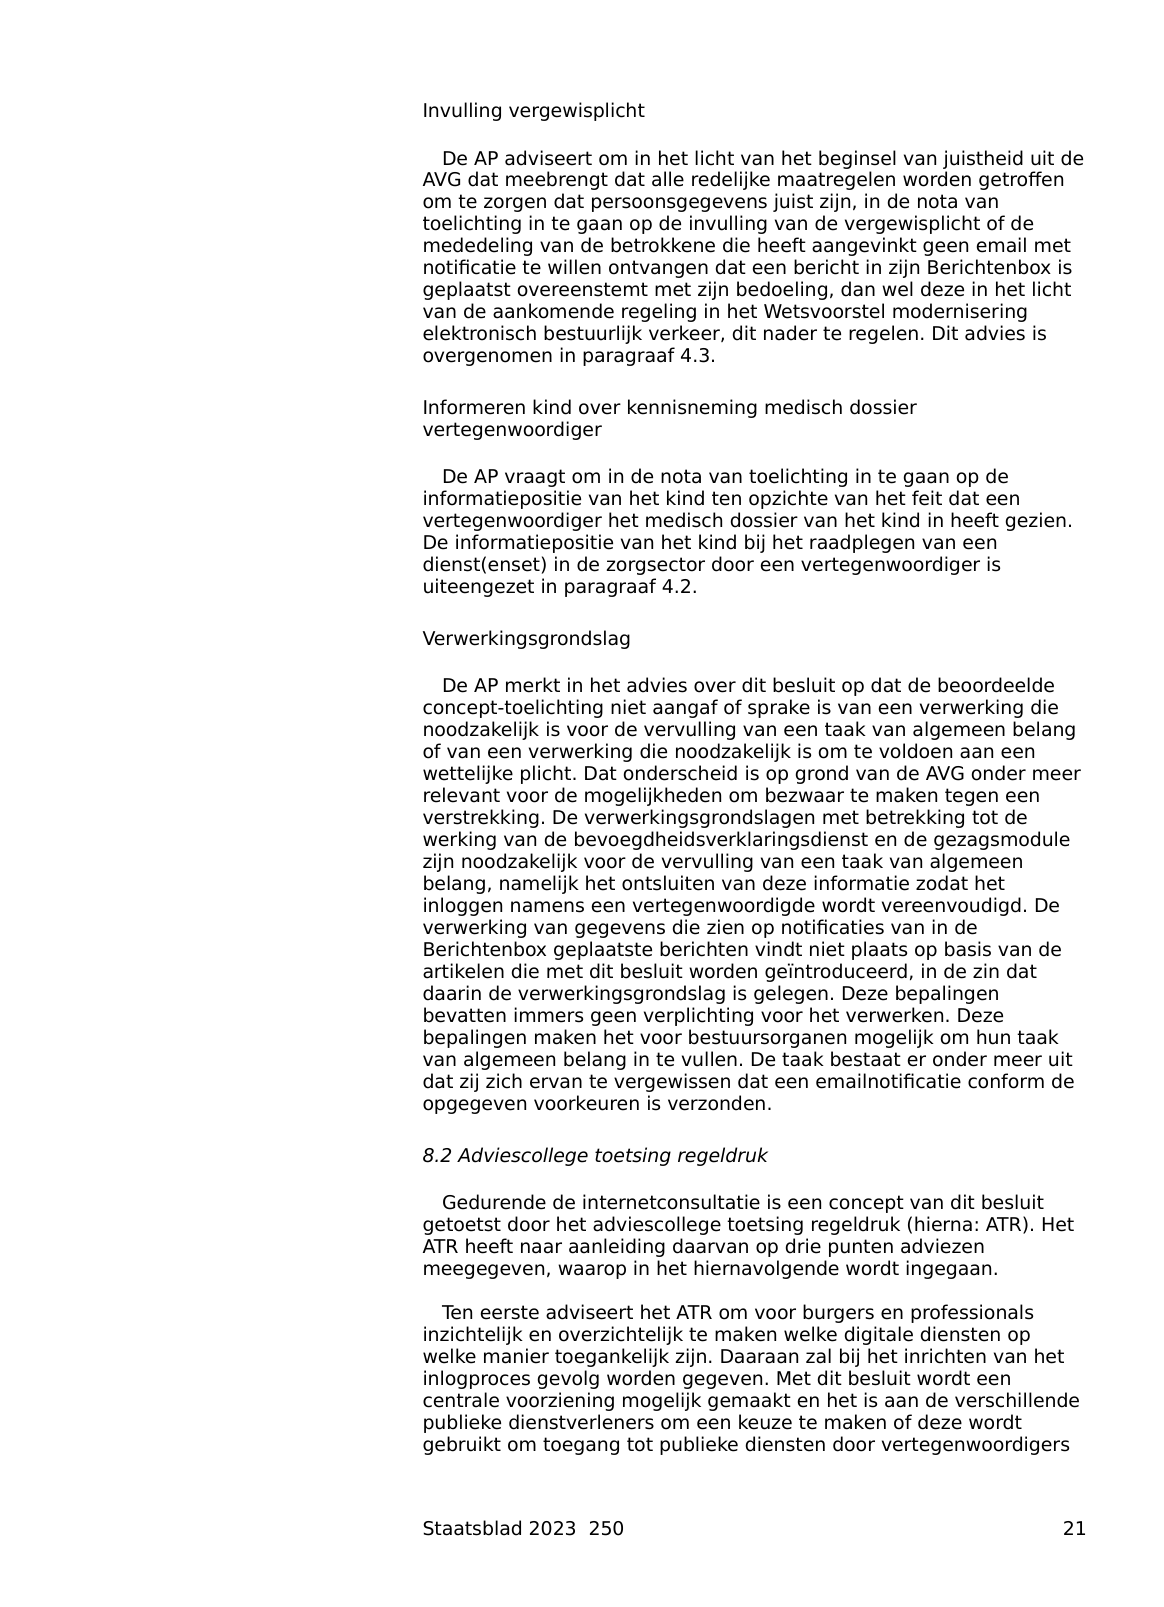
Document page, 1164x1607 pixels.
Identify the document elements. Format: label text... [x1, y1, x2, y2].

text De AP vraagt om in de nota van toelichting in te gaan op de informatiepositie van het kind ten opzichte van het feit dat een vertegenwoordiger het medisch dossier van het kind in heeft gezien. De informatiepositie van het kind bij het raadplegen van een dienst(enset) in de zorgsector door een vertegenwoordiger is uiteengezet in paragraaf 4.2. [422, 466, 1087, 598]
subtitle Invulling vergewisplicht [422, 100, 1087, 122]
subtitle 8.2 Adviescollege toetsing regeldruk [422, 1144, 1087, 1167]
text Ten eerste adviseert het ATR om voor burgers en professionals inzichtelijk en overzichtelijk te maken welke digitale diensten op welke manier toegankelijk zijn. Daaraan zal bij het inrichten van het inlogproces gevolg worden gegeven. Met dit besluit wordt een centrale voorziening mogelijk gemaakt en het is aan de verschillende publieke dienstverleners om een keuze te maken of deze wordt gebruikt om toegang tot publieke diensten door vertegenwoordigers [422, 1302, 1087, 1456]
text Gedurende de internetconsultatie is een concept van dit besluit getoetst door het adviescollege toetsing regeldruk (hierna: ATR). Het ATR heeft naar aanleiding daarvan op drie punten adviezen meegegeven, waarop in het hiernavolgende wordt ingegaan. [422, 1192, 1087, 1279]
subtitle Verwerkingsgrondslag [422, 628, 1087, 650]
subtitle Informeren kind over kennisneming medisch dossier vertegenwoordiger [422, 397, 1087, 441]
text De AP merkt in het advies over dit besluit op dat de beoordeelde concept-toelichting niet aangaf of sprake is van een verwerking die noodzakelijk is voor de vervulling van een taak van algemeen belang of van een verwerking die noodzakelijk is om te voldoen aan een wettelijke plicht. Dat onderscheid is op grond van de AVG onder meer relevant voor de mogelijkheden om bezwaar te maken tegen een verstrekking. De verwerkingsgrondslagen met betrekking tot de werking van de bevoegdheidsverklaringsdienst en de gezagsmodule zijn noodzakelijk voor de vervulling van een taak van algemeen belang, namelijk het ontsluiten van deze informatie zodat het inloggen namens een vertegenwoordigde wordt vereenvoudigd. De verwerking van gegevens die zien op notificaties van in de Berichtenbox geplaatste berichten vindt niet plaats op basis van de artikelen die met dit besluit worden geïntroduceerd, in de zin dat daarin de verwerkingsgrondslag is gelegen. Deze bepalingen bevatten immers geen verplichting voor het verwerken. Deze bepalingen maken het voor bestuursorganen mogelijk om hun taak van algemeen belang in te vullen. De taak bestaat er onder meer uit dat zij zich ervan te vergewissen dat een emailnotificatie conform de opgegeven voorkeuren is verzonden. [422, 675, 1087, 1114]
text De AP adviseert om in het licht van het beginsel van juistheid uit de AVG dat meebrengt dat alle redelijke maatregelen worden getroffen om te zorgen dat persoonsgegevens juist zijn, in de nota van toelichting in te gaan op de invulling van de vergewisplicht of de mededeling van de betrokkene die heeft aangevinkt geen email met notificatie te willen ontvangen dat een bericht in zijn Berichtenbox is geplaatst overeenstemt met zijn bedoeling, dan wel deze in het licht van de aankomende regeling in het Wetsvoorstel modernisering elektronisch bestuurlijk verkeer, dit nader te regelen. Dit advies is overgenomen in paragraaf 4.3. [422, 147, 1087, 367]
